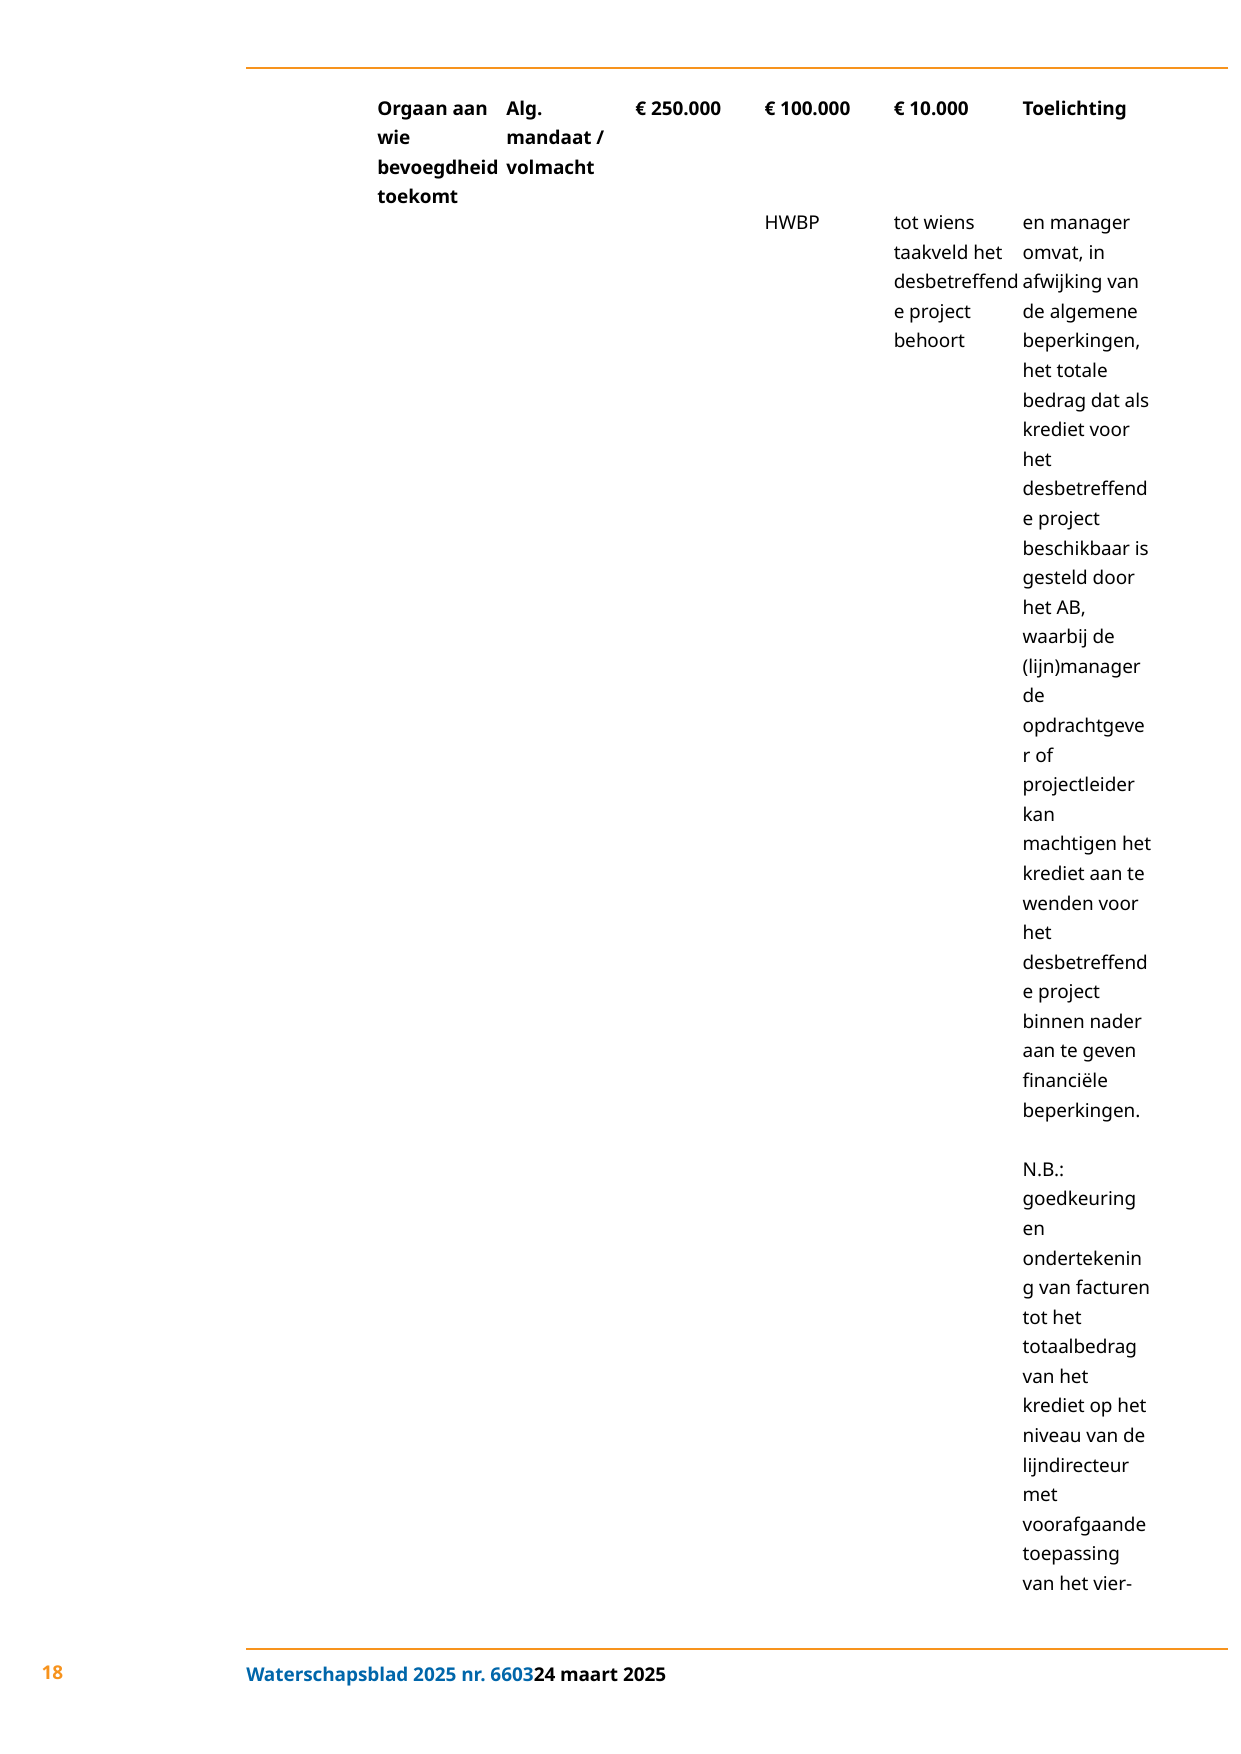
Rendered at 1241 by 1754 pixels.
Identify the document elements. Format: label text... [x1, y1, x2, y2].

table_header € 100.000 [764, 95, 893, 209]
table_cell [248, 209, 377, 1596]
table_cell tot wiens taakveld het desbetreffende project behoort [894, 209, 1022, 1596]
picture [41, 47, 231, 172]
table_header Alg. mandaat / volmacht [506, 95, 635, 209]
table_header Orgaan aan wie bevoegdheid toekomt [377, 95, 506, 209]
table_header € 250.000 [635, 95, 764, 209]
table_cell HWBP [764, 209, 893, 1596]
table_cell [506, 209, 635, 1596]
table_header Toelichting [1023, 95, 1152, 209]
table_cell en manager omvat, in afwijking van de algemene beperkingen, het totale bedrag dat als krediet voor het desbetreffende project beschikbaar is gesteld door het AB, waarbij de (lijn)manager de opdrachtgever of projectleider kan machtigen het krediet aan te wenden voor het desbetreffende project binnen nader aan te geven financiële beperkingen. N.B.: goedkeuring en ondertekening van facturen tot het totaalbedrag van het krediet op het niveau van de lijndirecteur met voorafgaande toepassing van het vier- [1023, 209, 1152, 1596]
table_cell [635, 209, 764, 1596]
table_header € 10.000 [894, 95, 1022, 209]
table_cell [377, 209, 506, 1596]
table_header [248, 95, 377, 209]
